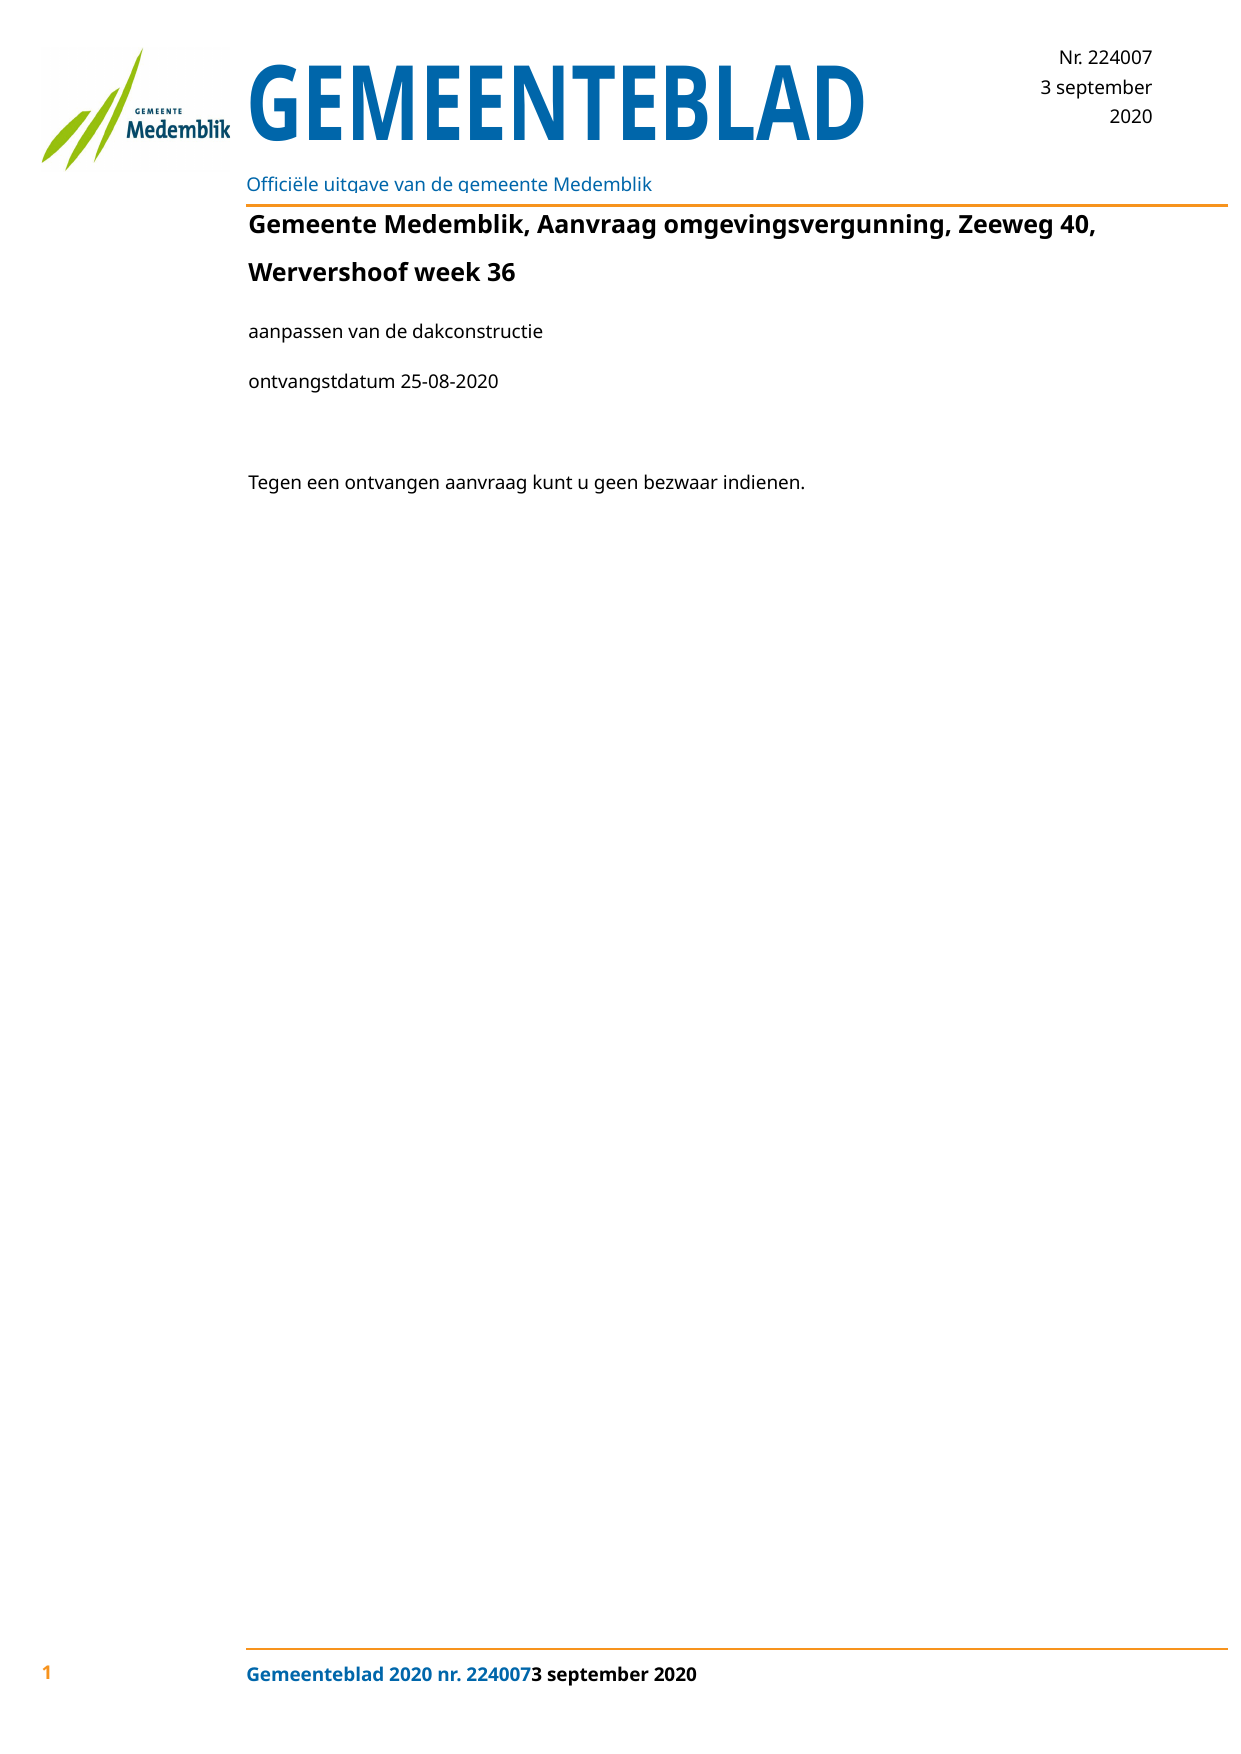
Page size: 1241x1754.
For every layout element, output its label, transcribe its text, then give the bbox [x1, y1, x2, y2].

picture [41, 47, 231, 172]
text ontvangstdatum 25-08-2020 [248, 368, 1152, 394]
text Gemeente Medemblik, Aanvraag omgevingsvergunning, Zeeweg 40, Wervershoof week 36 [248, 207, 1152, 288]
text Tegen een ontvangen aanvraag kunt u geen bezwaar indienen. [248, 469, 1152, 495]
text aanpassen van de dakconstructie [248, 318, 1152, 344]
